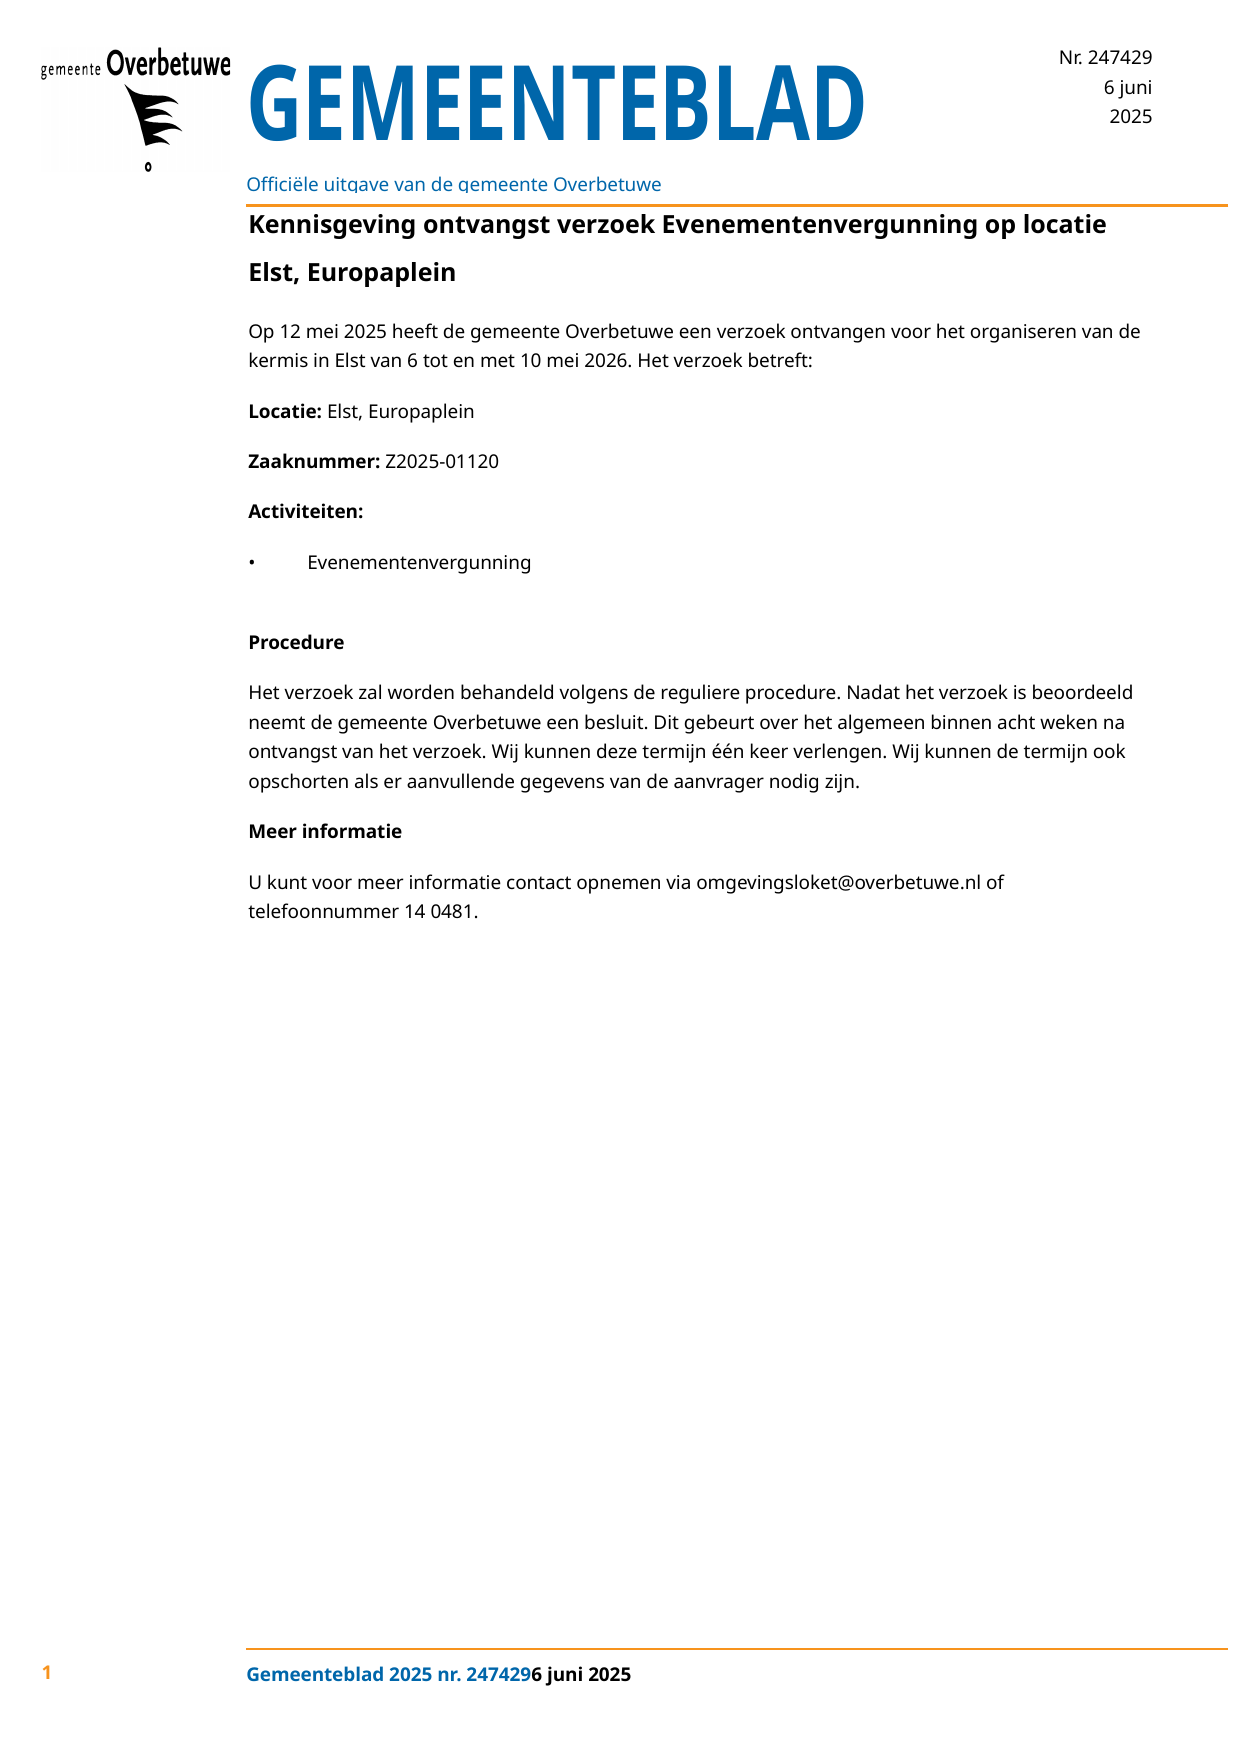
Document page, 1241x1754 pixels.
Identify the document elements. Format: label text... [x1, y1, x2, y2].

text Zaaknummer: Z2025-01120 [248, 448, 1152, 474]
text Op 12 mei 2025 heeft de gemeente Overbetuwe een verzoek ontvangen voor het organiseren van de kermis in Elst van 6 tot en met 10 mei 2026. Het verzoek betreft: [248, 318, 1152, 373]
text Activiteiten: [248, 499, 1152, 524]
text Kennisgeving ontvangst verzoek Evenementenvergunning op locatie Elst, Europaplein [248, 207, 1152, 288]
text Procedure [248, 629, 1152, 655]
text Locatie: Elst, Europaplein [248, 398, 1152, 424]
picture [41, 47, 231, 172]
list Evenementenvergunning [248, 549, 1152, 575]
text Het verzoek zal worden behandeld volgens de reguliere procedure. Nadat het verzoek is beoordeeld neemt de gemeente Overbetuwe een besluit. Dit gebeurt over het algemeen binnen acht weken na ontvangst van het verzoek. Wij kunnen deze termijn één keer verlengen. Wij kunnen de termijn ook opschorten als er aanvullende gegevens van de aanvrager nodig zijn. [248, 679, 1152, 794]
text U kunt voor meer informatie contact opnemen via omgevingsloket@overbetuwe.nl of telefoonnummer 14 0481. [248, 869, 1152, 924]
text Meer informatie [248, 819, 1152, 844]
